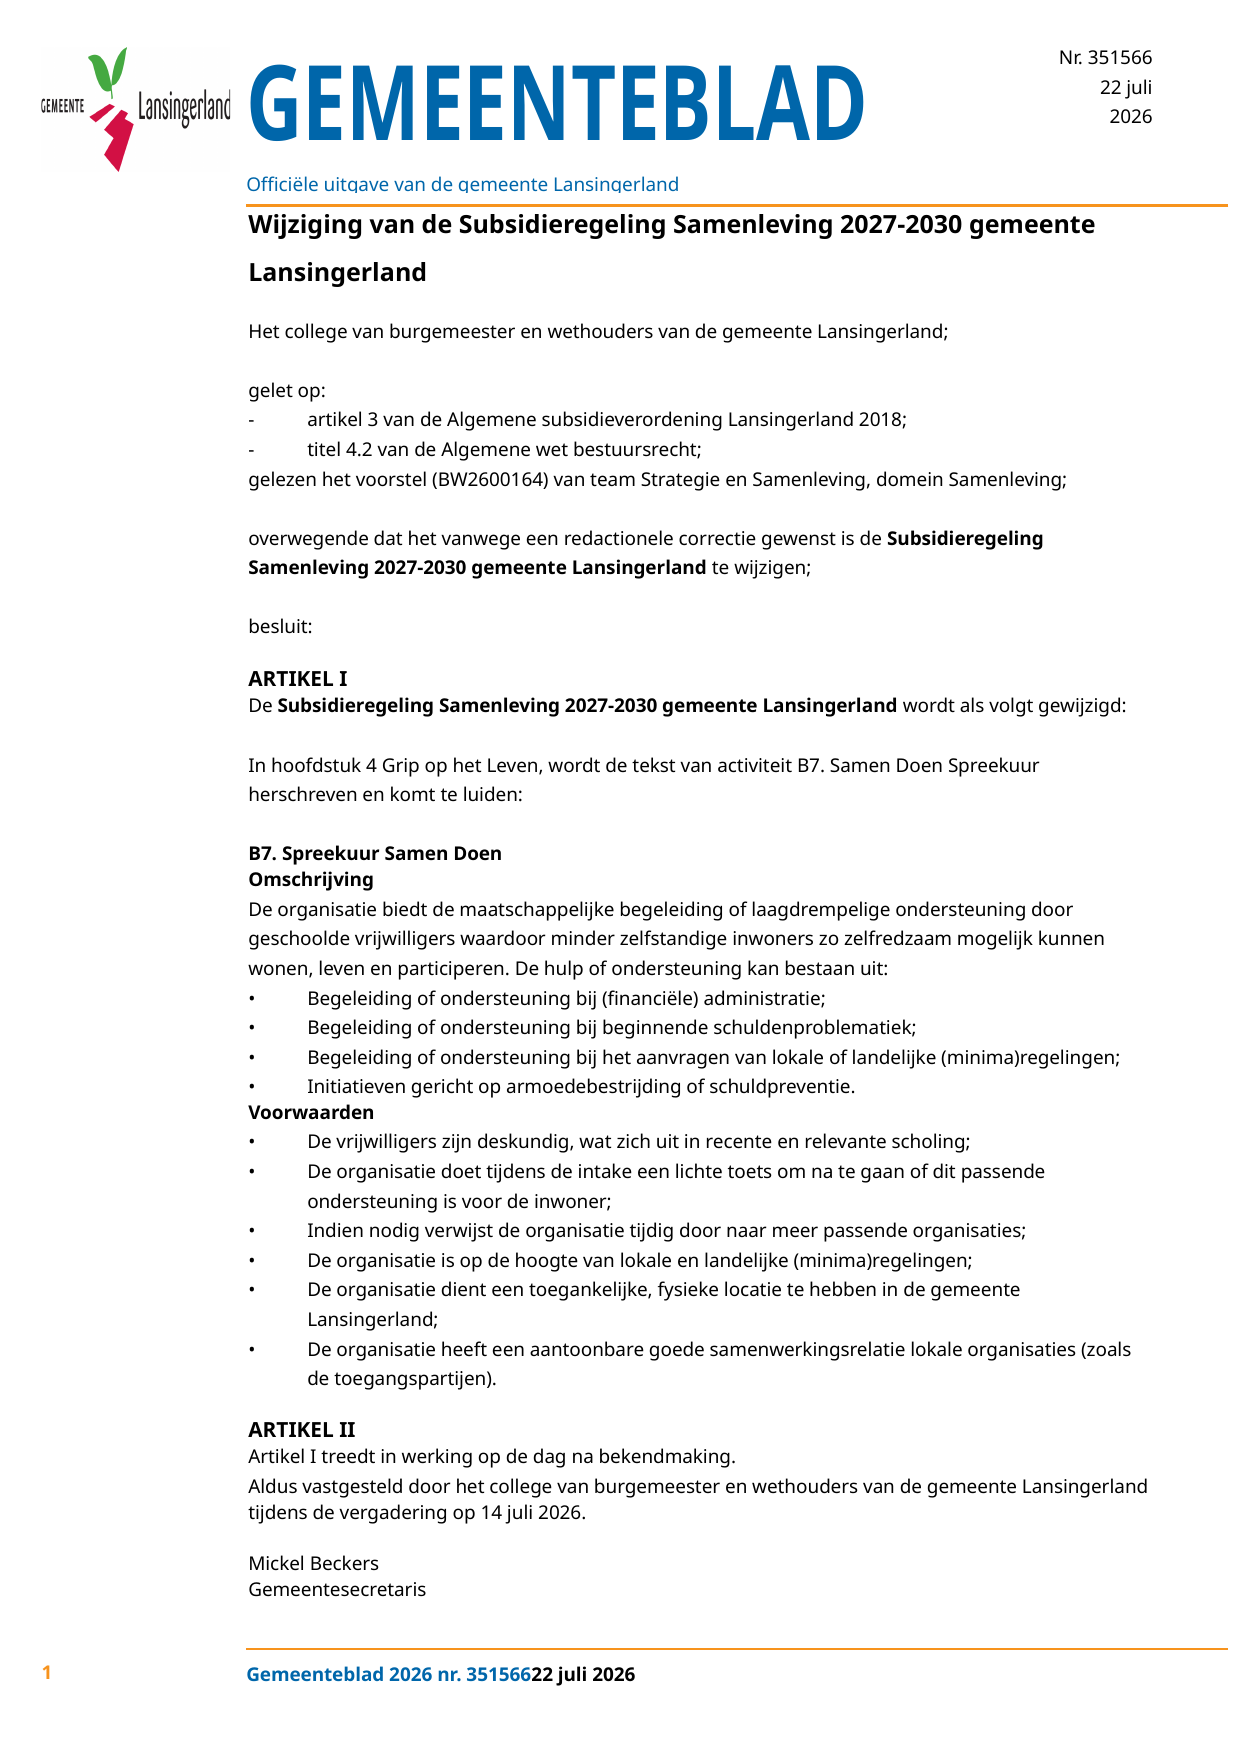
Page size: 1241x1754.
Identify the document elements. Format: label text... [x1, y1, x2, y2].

table_cell Voorwaarden De vrijwilligers zijn deskundig, wat zich uit in recente en relevante scholing; De organisatie doet tijdens de intake een lichte toets om na te gaan of dit passende ondersteuning is voor de inwoner; Indien nodig verwijst de organisatie tijdig door naar meer passende organisaties; De organisatie is op de hoogte van lokale en landelijke (minima)regelingen; De organisatie dient een toegankelijke, fysieke locatie te hebben in de gemeente Lansingerland; De organisatie heeft een aantoonbare goede samenwerkingsrelatie lokale organisaties (zoals de toegangspartijen). [248, 1099, 1152, 1391]
text Artikel I treedt in werking op de dag na bekendmaking. [248, 1444, 1152, 1469]
text overwegende dat het vanwege een redactionele correctie gewenst is de Subsidieregeling Samenleving 2027-2030 gemeente Lansingerland te wijzigen; [248, 525, 1152, 580]
text besluit: [248, 614, 1152, 639]
text De Subsidieregeling Samenleving 2027-2030 gemeente Lansingerland wordt als volgt gewijzigd: [248, 693, 1152, 718]
text ARTIKEL I [248, 664, 1152, 693]
text Wijziging van de Subsidieregeling Samenleving 2027-2030 gemeente Lansingerland [248, 207, 1152, 288]
picture [41, 47, 231, 172]
text ARTIKEL II [248, 1415, 1152, 1444]
text Mickel Beckers [248, 1550, 1152, 1576]
table_header B7. Spreekuur Samen Doen [248, 841, 1152, 866]
text gelet op: [248, 377, 1152, 403]
text Gemeentesecretaris [248, 1576, 1152, 1602]
text gelezen het voorstel (BW2600164) van team Strategie en Samenleving, domein Samenleving; [248, 466, 1152, 492]
table_cell Omschrijving De organisatie biedt de maatschappelijke begeleiding of laagdrempelige ondersteuning door geschoolde vrijwilligers waardoor minder zelfstandige inwoners zo zelfredzaam mogelijk kunnen wonen, leven en participeren. De hulp of ondersteuning kan bestaan uit: Begeleiding of ondersteuning bij (financiële) administratie; Begeleiding of ondersteuning bij beginnende schuldenproblematiek; Begeleiding of ondersteuning bij het aanvragen van lokale of landelijke (minima)regelingen; Initiatieven gericht op armoedebestrijding of schuldpreventie. [248, 866, 1152, 1099]
text Aldus vastgesteld door het college van burgemeester en wethouders van de gemeente Lansingerland tijdens de vergadering op 14 juli 2026. [248, 1473, 1152, 1525]
list artikel 3 van de Algemene subsidieverordening Lansingerland 2018; [248, 407, 1152, 432]
text Het college van burgemeester en wethouders van de gemeente Lansingerland; [248, 318, 1152, 344]
list titel 4.2 van de Algemene wet bestuursrecht; [248, 436, 1152, 462]
text In hoofdstuk 4 Grip op het Leven, wordt de tekst van activiteit B7. Samen Doen Spreekuur herschreven en komt te luiden: [248, 752, 1152, 807]
